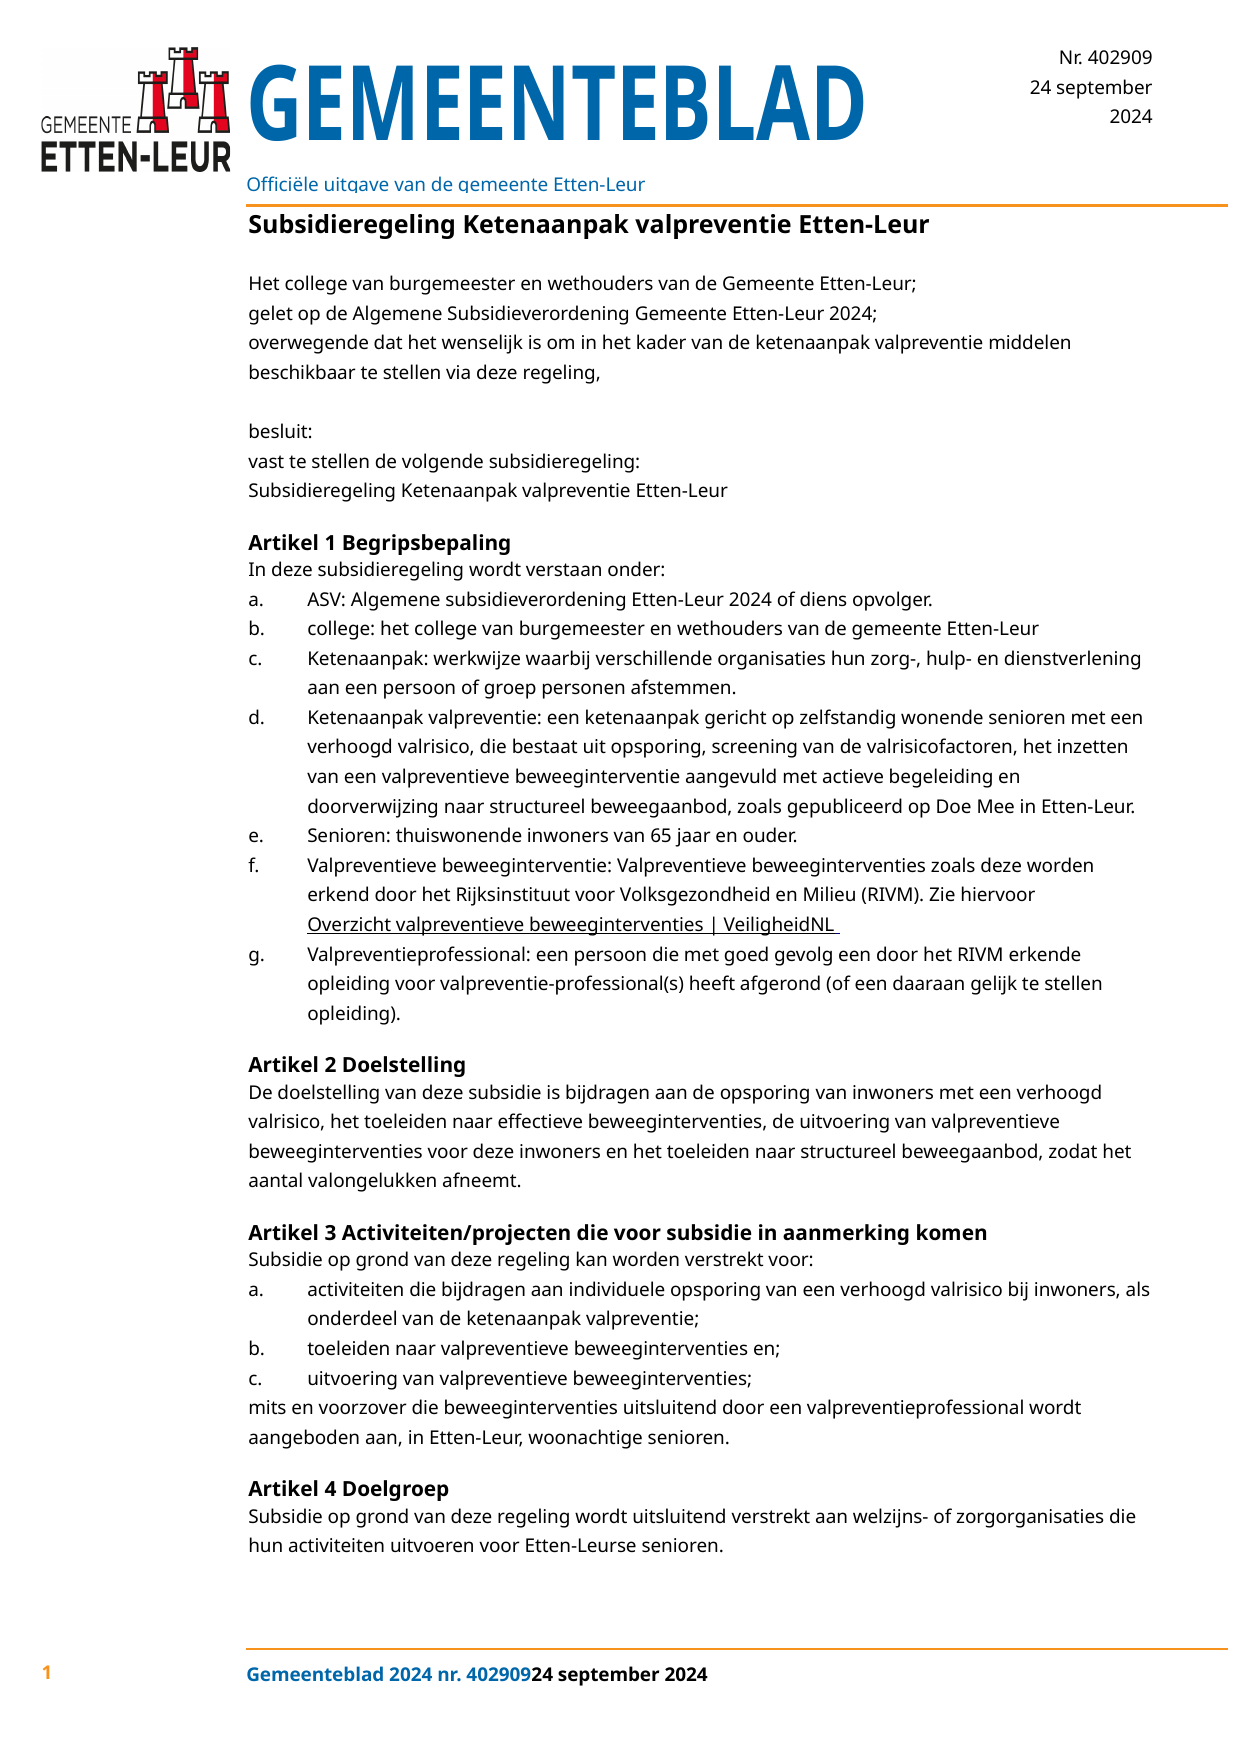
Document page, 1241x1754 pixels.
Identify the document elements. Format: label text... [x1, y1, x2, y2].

list college: het college van burgemeester en wethouders van de gemeente Etten-Leur [248, 615, 1152, 641]
text Artikel 1 Begripsbepaling [248, 528, 1152, 556]
text Subsidie op grond van deze regeling kan worden verstrekt voor: [248, 1246, 1152, 1272]
text vast te stellen de volgende subsidieregeling: [248, 448, 1152, 473]
text Het college van burgemeester en wethouders van de Gemeente Etten-Leur; [248, 270, 1152, 296]
text Artikel 4 Doelgroep [248, 1474, 1152, 1503]
text overwegende dat het wenselijk is om in het kader van de ketenaanpak valpreventie middelen beschikbaar te stellen via deze regeling, [248, 329, 1152, 385]
text Artikel 2 Doelstelling [248, 1050, 1152, 1079]
list uitvoering van valpreventieve beweeginterventies; [248, 1365, 1152, 1391]
text De doelstelling van deze subsidie is bijdragen aan de opsporing van inwoners met een verhoogd valrisico, het toeleiden naar effectieve beweeginterventies, de uitvoering van valpreventieve beweeginterventies voor deze inwoners en het toeleiden naar structureel beweegaanbod, zodat het aantal valongelukken afneemt. [248, 1079, 1152, 1193]
list Valpreventieprofessional: een persoon die met goed gevolg een door het RIVM erkende opleiding voor valpreventie-professional(s) heeft afgerond (of een daaraan gelijk te stellen opleiding). [248, 941, 1152, 1026]
list Ketenaanpak: werkwijze waarbij verschillende organisaties hun zorg-, hulp- en dienstverlening aan een persoon of groep personen afstemmen. [248, 645, 1152, 700]
list activiteiten die bijdragen aan individuele opsporing van een verhoogd valrisico bij inwoners, als onderdeel van de ketenaanpak valpreventie; [248, 1276, 1152, 1331]
list ASV: Algemene subsidieverordening Etten-Leur 2024 of diens opvolger. [248, 586, 1152, 612]
list Overzicht valpreventieve beweeginterventies | VeiligheidNL [248, 911, 1152, 937]
text gelet op de Algemene Subsidieverordening Gemeente Etten-Leur 2024; [248, 300, 1152, 326]
text mits en voorzover die beweeginterventies uitsluitend door een valpreventieprofessional wordt aangeboden aan, in Etten-Leur, woonachtige senioren. [248, 1394, 1152, 1450]
list Ketenaanpak valpreventie: een ketenaanpak gericht op zelfstandig wonende senioren met een verhoogd valrisico, die bestaat uit opsporing, screening van de valrisicofactoren, het inzetten van een valpreventieve beweeginterventie aangevuld met actieve begeleiding en doorverwijzing naar structureel beweegaanbod, zoals gepubliceerd op Doe Mee in Etten-Leur. [248, 704, 1152, 819]
text Subsidieregeling Ketenaanpak valpreventie Etten-Leur [248, 207, 1152, 241]
list toeleiden naar valpreventieve beweeginterventies en; [248, 1335, 1152, 1361]
text Subsidieregeling Ketenaanpak valpreventie Etten-Leur [248, 477, 1152, 503]
list Senioren: thuiswonende inwoners van 65 jaar en ouder. [248, 822, 1152, 848]
list Valpreventieve beweeginterventie: Valpreventieve beweeginterventies zoals deze worden erkend door het Rijksinstituut voor Volksgezondheid en Milieu (RIVM). Zie hiervoor [248, 852, 1152, 907]
picture [41, 47, 231, 172]
text In deze subsidieregeling wordt verstaan onder: [248, 556, 1152, 582]
text besluit: [248, 418, 1152, 444]
text Artikel 3 Activiteiten/projecten die voor subsidie in aanmerking komen [248, 1218, 1152, 1246]
text Subsidie op grond van deze regeling wordt uitsluitend verstrekt aan welzijns- of zorgorganisaties die hun activiteiten uitvoeren voor Etten-Leurse senioren. [248, 1503, 1152, 1558]
